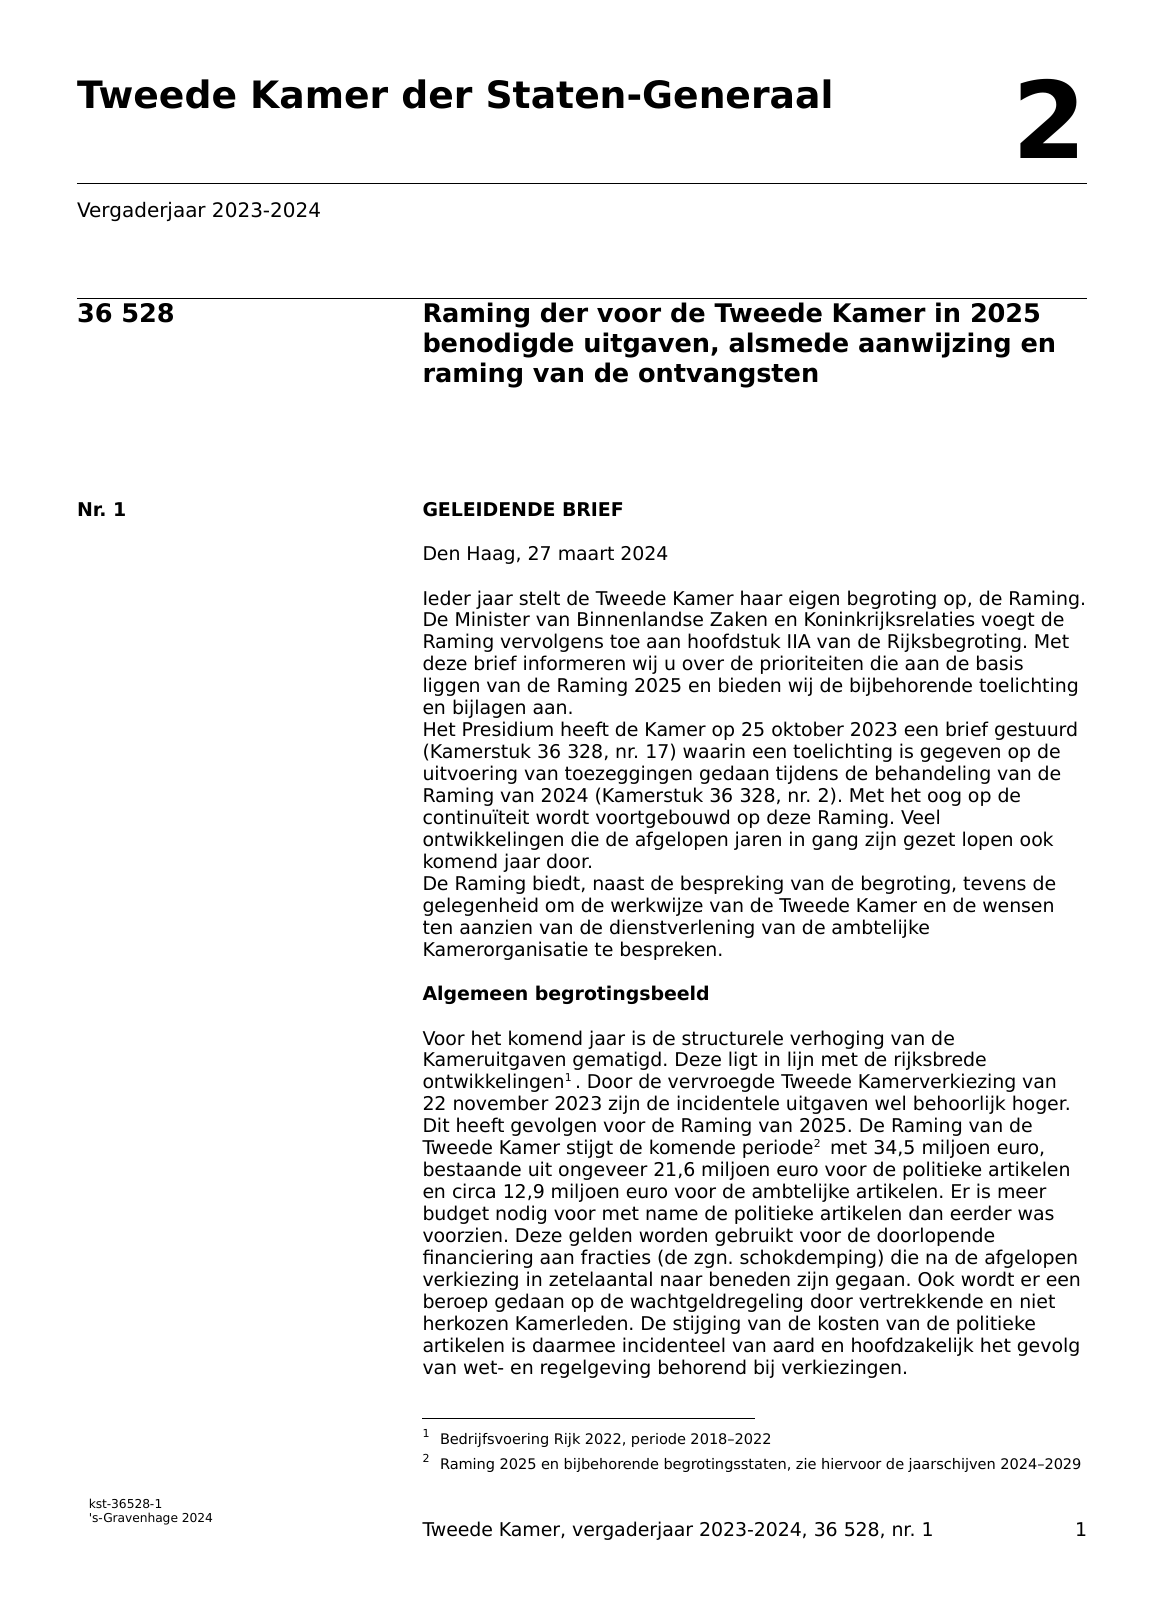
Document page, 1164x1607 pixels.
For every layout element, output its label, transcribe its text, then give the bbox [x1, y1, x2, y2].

subtitle Algemeen begrotingsbeeld [422, 983, 1087, 1005]
text Bedrijfsvoering Rijk 2022, periode 2018–2022 [422, 1427, 1087, 1449]
text De Raming biedt, naast de bespreking van de begroting, tevens de gelegenheid om de werkwijze van de Tweede Kamer en de wensen ten aanzien van de dienstverlening van de ambtelijke Kamerorganisatie te bespreken. [422, 873, 1087, 961]
text Het Presidium heeft de Kamer op 25 oktober 2023 een brief gestuurd (Kamerstuk 36 328, nr. 17) waarin een toelichting is gegeven op de uitvoering van toezeggingen gedaan tijdens de behandeling van de Raming van 2024 (Kamerstuk 36 328, nr. 2). Met het oog op de continuïteit wordt voortgebouwd op deze Raming. Veel ontwikkelingen die de afgelopen jaren in gang zijn gezet lopen ook komend jaar door. [422, 719, 1087, 873]
text Voor het komend jaar is de structurele verhoging van de Kameruitgaven gematigd. Deze ligt in lijn met de rijksbrede ontwikkelingen. Door de vervroegde Tweede Kamerverkiezing van 22 november 2023 zijn de incidentele uitgaven wel behoorlijk hoger. Dit heeft gevolgen voor de Raming van 2025. De Raming van de Tweede Kamer stijgt de komende periode met 34,5 miljoen euro, bestaande uit ongeveer 21,6 miljoen euro voor de politieke artikelen en circa 12,9 miljoen euro voor de ambtelijke artikelen. Er is meer budget nodig voor met name de politieke artikelen dan eerder was voorzien. Deze gelden worden gebruikt voor de doorlopende financiering aan fracties (de zgn. schokdemping) die na de afgelopen verkiezing in zetelaantal naar beneden zijn gegaan. Ook wordt er een beroep gedaan op de wachtgeldregeling door vertrekkende en niet herkozen Kamerleden. De stijging van de kosten van de politieke artikelen is daarmee incidenteel van aard en hoofdzakelijk het gevolg van wet- en regelgeving behorend bij verkiezingen. [422, 1027, 1087, 1379]
subtitle Nr. 1 GELEIDENDE BRIEF [77, 499, 1087, 521]
subtitle 36 528 Raming der voor de Tweede Kamer in 2025 benodigde uitgaven, alsmede aanwijzing en raming van de ontvangsten [77, 299, 1087, 388]
text Ieder jaar stelt de Tweede Kamer haar eigen begroting op, de Raming. De Minister van Binnenlandse Zaken en Koninkrijksrelaties voegt de Raming vervolgens toe aan hoofdstuk IIA van de Rijksbegroting. Met deze brief informeren wij u over de prioriteiten die aan de basis liggen van de Raming 2025 en bieden wij de bijbehorende toelichting en bijlagen aan. [422, 587, 1087, 719]
text Raming 2025 en bijbehorende begrotingsstaten, zie hiervoor de jaarschijven 2024–2029 [422, 1452, 1087, 1474]
table_cell Vergaderjaar 2023-2024 [77, 184, 1087, 298]
table_header 2 [886, 59, 1087, 183]
text kst-36528-1 [88, 1497, 323, 1511]
text 's-Gravenhage 2024 [88, 1511, 323, 1525]
text Den Haag, 27 maart 2024 [422, 543, 1087, 565]
table_header Tweede Kamer der Staten-Generaal [77, 59, 886, 183]
